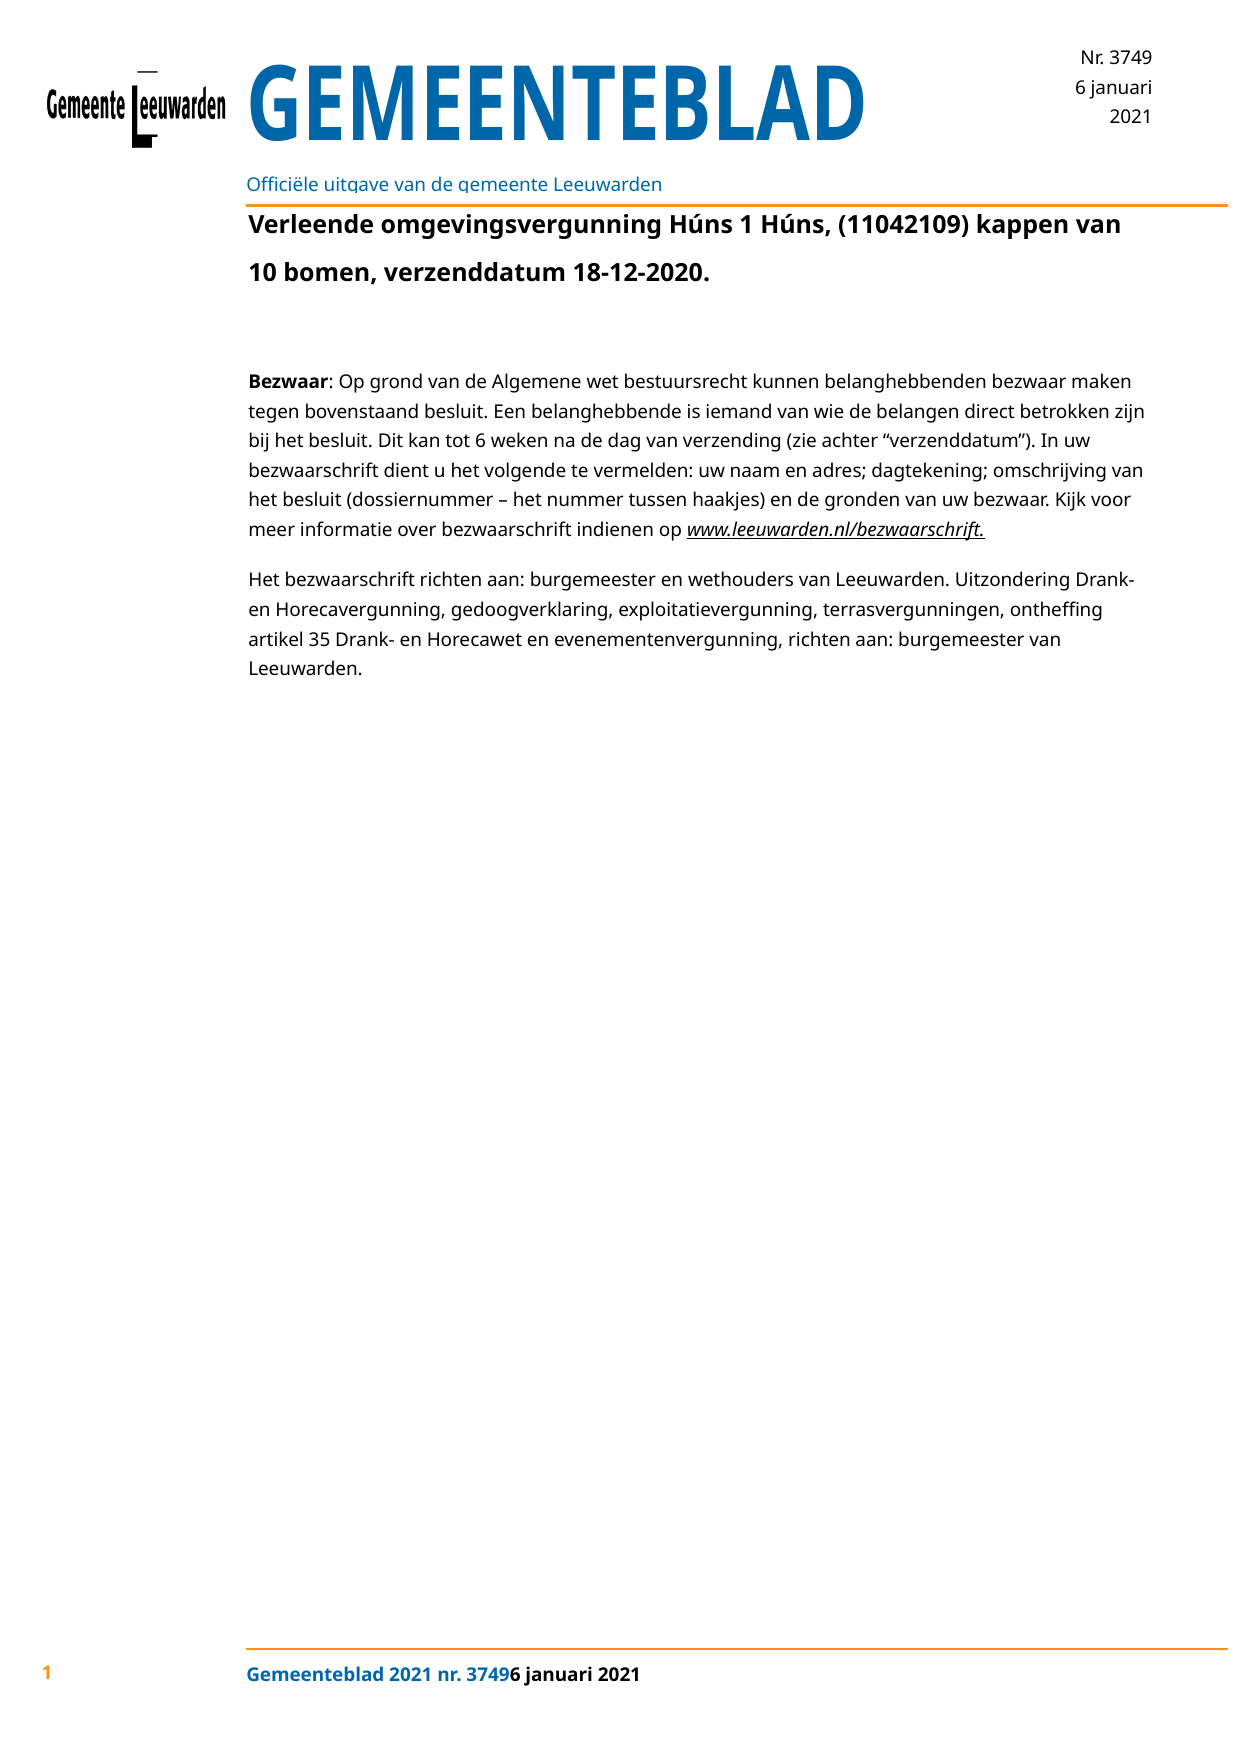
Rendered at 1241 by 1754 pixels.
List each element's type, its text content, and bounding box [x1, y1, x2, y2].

picture [41, 47, 231, 172]
text Bezwaar: Op grond van de Algemene wet bestuursrecht kunnen belanghebbenden bezwaar maken tegen bovenstaand besluit. Een belanghebbende is iemand van wie de belangen direct betrokken zijn bij het besluit. Dit kan tot 6 weken na de dag van verzending (zie achter “verzenddatum”). In uw bezwaarschrift dient u het volgende te vermelden: uw naam en adres; dagtekening; omschrijving van het besluit (dossiernummer – het nummer tussen haakjes) en de gronden van uw bezwaar. Kijk voor meer informatie over bezwaarschrift indienen op www.leeuwarden.nl/bezwaarschrift. [248, 368, 1152, 542]
text Verleende omgevingsvergunning Húns 1 Húns, (11042109) kappen van 10 bomen, verzenddatum 18-12-2020. [248, 207, 1152, 288]
text Het bezwaarschrift richten aan: burgemeester en wethouders van Leeuwarden. Uitzondering Drank- en Horecavergunning, gedoogverklaring, exploitatievergunning, terrasvergunningen, ontheffing artikel 35 Drank- en Horecawet en evenementenvergunning, richten aan: burgemeester van Leeuwarden. [248, 567, 1152, 681]
